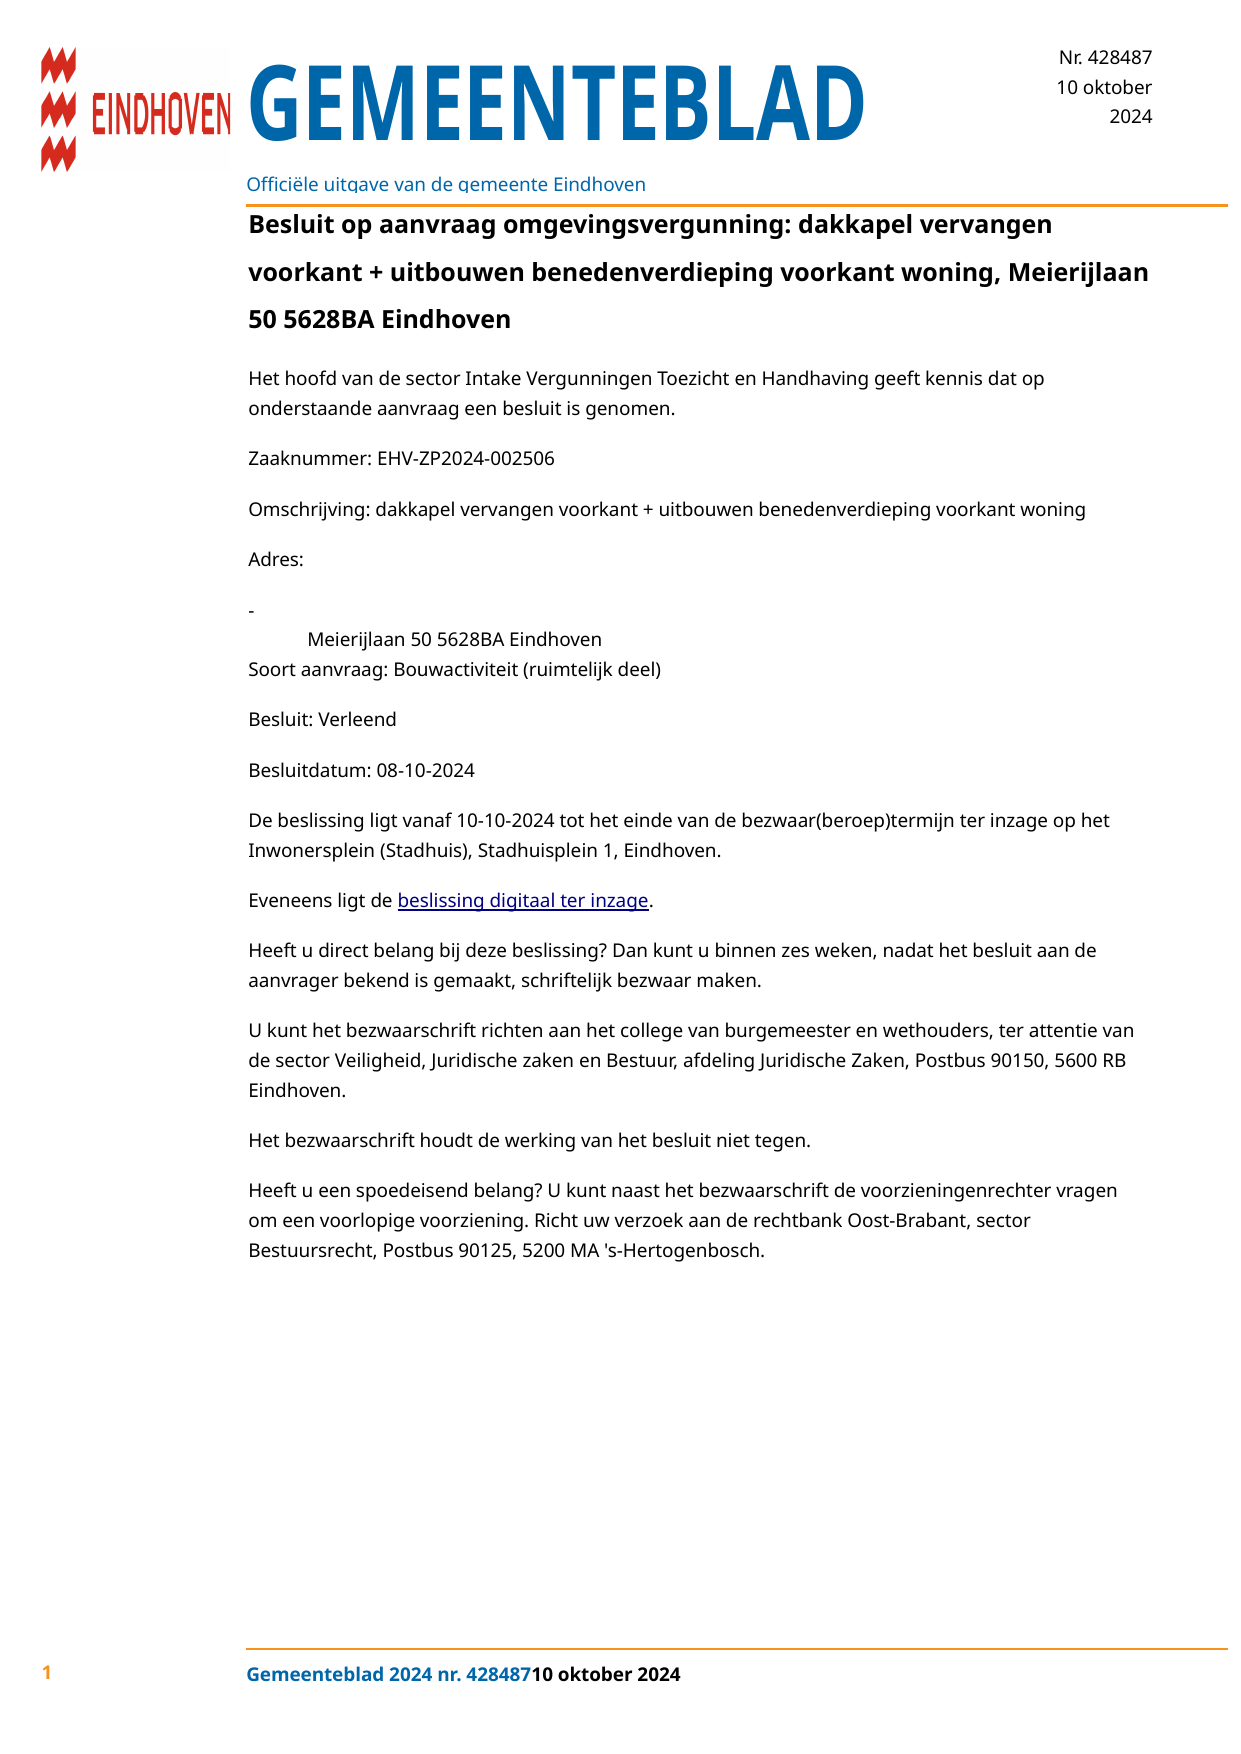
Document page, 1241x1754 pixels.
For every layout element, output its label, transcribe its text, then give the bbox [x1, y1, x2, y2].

text Besluit op aanvraag omgevingsvergunning: dakkapel vervangen voorkant + uitbouwen benedenverdieping voorkant woning, Meierijlaan 50 5628BA Eindhoven [248, 207, 1152, 336]
text Besluit: Verleend [248, 706, 1152, 732]
text Het hoofd van de sector Intake Vergunningen Toezicht en Handhaving geeft kennis dat op onderstaande aanvraag een besluit is genomen. [248, 366, 1152, 421]
text Soort aanvraag: Bouwactiviteit (ruimtelijk deel) [248, 656, 1152, 682]
text Adres: [248, 546, 1152, 572]
text Eveneens ligt de beslissing digitaal ter inzage. [248, 887, 1152, 913]
list Meierijlaan 50 5628BA Eindhoven [248, 626, 1152, 652]
text Besluitdatum: 08-10-2024 [248, 757, 1152, 782]
text Heeft u direct belang bij deze beslissing? Dan kunt u binnen zes weken, nadat het besluit aan de aanvrager bekend is gemaakt, schriftelijk bezwaar maken. [248, 938, 1152, 993]
text U kunt het bezwaarschrift richten aan het college van burgemeester en wethouders, ter attentie van de sector Veiligheid, Juridische zaken en Bestuur, afdeling Juridische Zaken, Postbus 90150, 5600 RB Eindhoven. [248, 1018, 1152, 1102]
text Omschrijving: dakkapel vervangen voorkant + uitbouwen benedenverdieping voorkant woning [248, 496, 1152, 522]
text Zaaknummer: EHV-ZP2024-002506 [248, 446, 1152, 471]
text Het bezwaarschrift houdt de werking van het besluit niet tegen. [248, 1127, 1152, 1153]
picture [41, 47, 231, 172]
text Heeft u een spoedeisend belang? U kunt naast het bezwaarschrift de voorzieningenrechter vragen om een voorlopige voorziening. Richt uw verzoek aan de rechtbank Oost-Brabant, sector Bestuursrecht, Postbus 90125, 5200 MA 's-Hertogenbosch. [248, 1178, 1152, 1262]
text De beslissing ligt vanaf 10-10-2024 tot het einde van de bezwaar(beroep)termijn ter inzage op het Inwonersplein (Stadhuis), Stadhuisplein 1, Eindhoven. [248, 807, 1152, 862]
